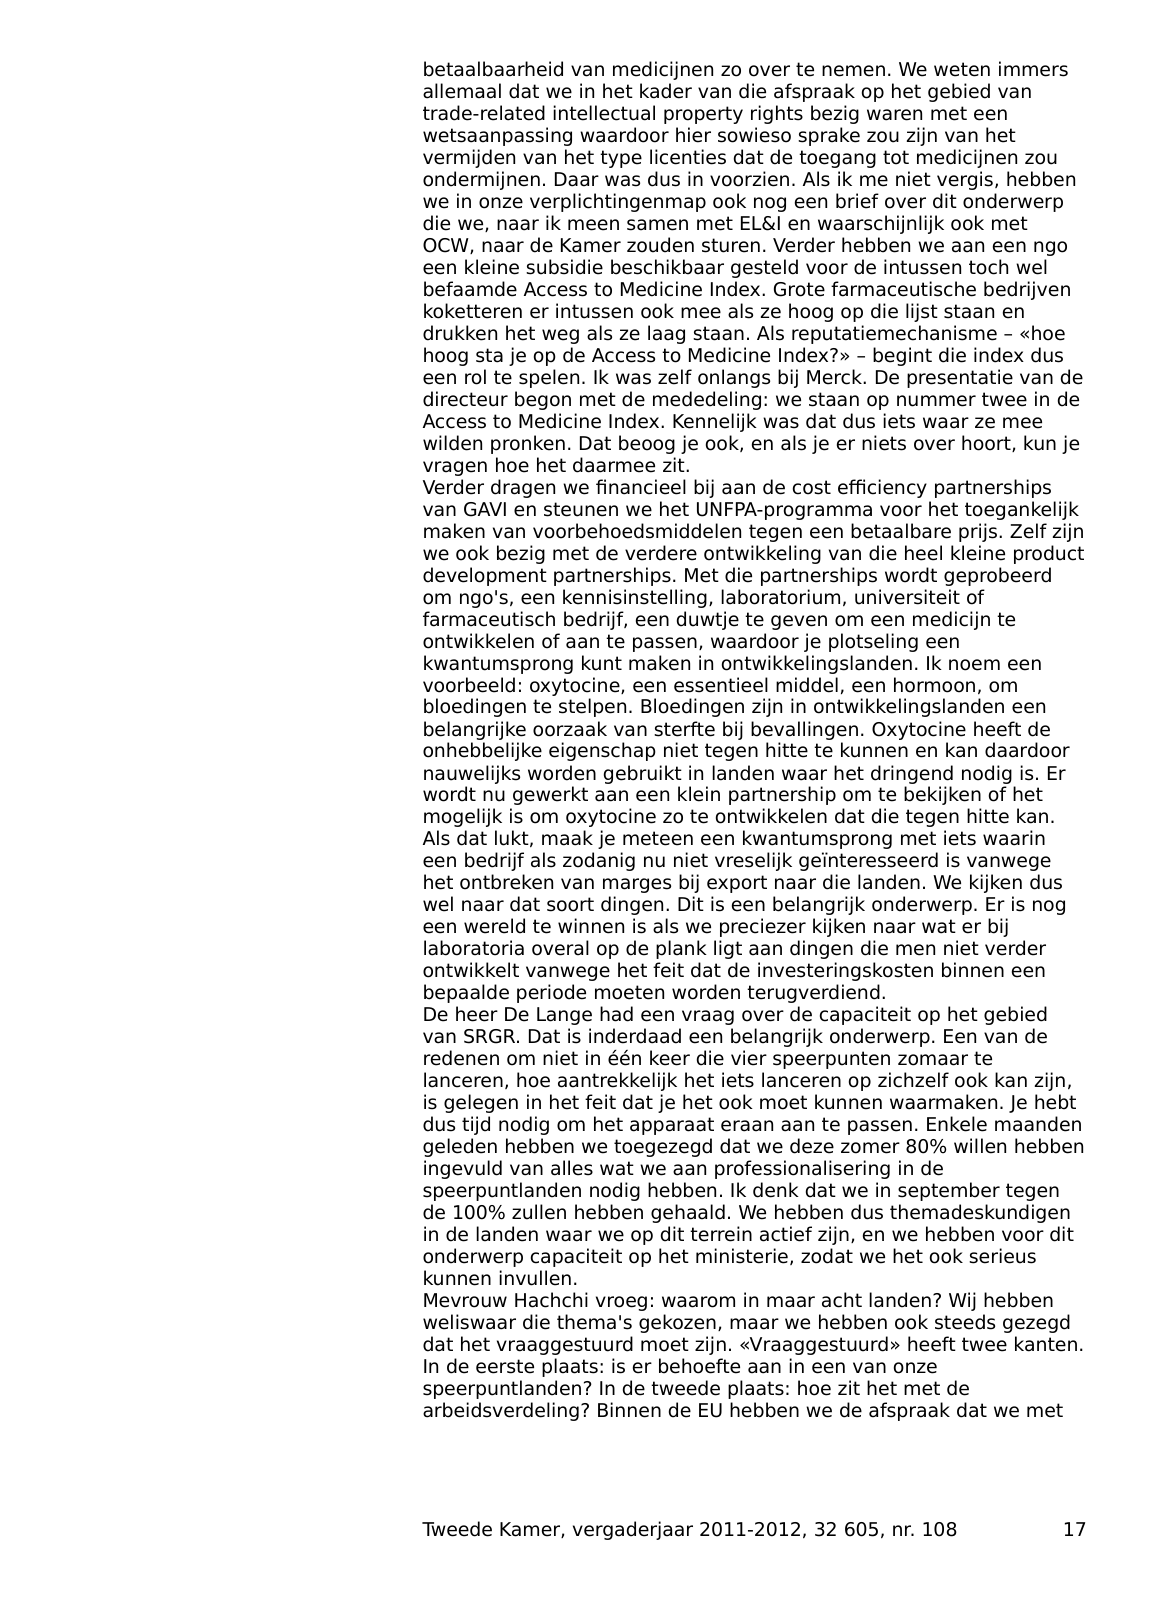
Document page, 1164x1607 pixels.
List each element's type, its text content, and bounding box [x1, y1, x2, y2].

text De heer De Lange had een vraag over de capaciteit op het gebied van SRGR. Dat is inderdaad een belangrijk onderwerp. Een van de redenen om niet in één keer die vier speerpunten zomaar te lanceren, hoe aantrekkelijk het iets lanceren op zichzelf ook kan zijn, is gelegen in het feit dat je het ook moet kunnen waarmaken. Je hebt dus tijd nodig om het apparaat eraan aan te passen. Enkele maanden geleden hebben we toegezegd dat we deze zomer 80% willen hebben ingevuld van alles wat we aan professionalisering in de speerpuntlanden nodig hebben. Ik denk dat we in september tegen de 100% zullen hebben gehaald. We hebben dus themadeskundigen in de landen waar we op dit terrein actief zijn, en we hebben voor dit onderwerp capaciteit op het ministerie, zodat we het ook serieus kunnen invullen. [422, 1004, 1087, 1290]
text betaalbaarheid van medicijnen zo over te nemen. We weten immers allemaal dat we in het kader van die afspraak op het gebied van trade-related intellectual property rights bezig waren met een wetsaanpassing waardoor hier sowieso sprake zou zijn van het vermijden van het type licenties dat de toegang tot medicijnen zou ondermijnen. Daar was dus in voorzien. Als ik me niet vergis, hebben we in onze verplichtingenmap ook nog een brief over dit onderwerp die we, naar ik meen samen met EL&I en waarschijnlijk ook met OCW, naar de Kamer zouden sturen. Verder hebben we aan een ngo een kleine subsidie beschikbaar gesteld voor de intussen toch wel befaamde Access to Medicine Index. Grote farmaceutische bedrijven koketteren er intussen ook mee als ze hoog op die lijst staan en drukken het weg als ze laag staan. Als reputatiemechanisme – «hoe hoog sta je op de Access to Medicine Index?» – begint die index dus een rol te spelen. Ik was zelf onlangs bij Merck. De presentatie van de directeur begon met de mededeling: we staan op nummer twee in de Access to Medicine Index. Kennelijk was dat dus iets waar ze mee wilden pronken. Dat beoog je ook, en als je er niets over hoort, kun je vragen hoe het daarmee zit. [422, 59, 1087, 477]
text Verder dragen we financieel bij aan de cost efficiency partnerships van GAVI en steunen we het UNFPA-programma voor het toegankelijk maken van voorbehoedsmiddelen tegen een betaalbare prijs. Zelf zijn we ook bezig met de verdere ontwikkeling van die heel kleine product development partnerships. Met die partnerships wordt geprobeerd om ngo's, een kennisinstelling, laboratorium, universiteit of farmaceutisch bedrijf, een duwtje te geven om een medicijn te ontwikkelen of aan te passen, waardoor je plotseling een kwantumsprong kunt maken in ontwikkelingslanden. Ik noem een voorbeeld: oxytocine, een essentieel middel, een hormoon, om bloedingen te stelpen. Bloedingen zijn in ontwikkelingslanden een belangrijke oorzaak van sterfte bij bevallingen. Oxytocine heeft de onhebbelijke eigenschap niet tegen hitte te kunnen en kan daardoor nauwelijks worden gebruikt in landen waar het dringend nodig is. Er wordt nu gewerkt aan een klein partnership om te bekijken of het mogelijk is om oxytocine zo te ontwikkelen dat die tegen hitte kan. Als dat lukt, maak je meteen een kwantumsprong met iets waarin een bedrijf als zodanig nu niet vreselijk geïnteresseerd is vanwege het ontbreken van marges bij export naar die landen. We kijken dus wel naar dat soort dingen. Dit is een belangrijk onderwerp. Er is nog een wereld te winnen is als we preciezer kijken naar wat er bij laboratoria overal op de plank ligt aan dingen die men niet verder ontwikkelt vanwege het feit dat de investeringskosten binnen een bepaalde periode moeten worden terugverdiend. [422, 477, 1087, 1004]
text Mevrouw Hachchi vroeg: waarom in maar acht landen? Wij hebben weliswaar die thema's gekozen, maar we hebben ook steeds gezegd dat het vraaggestuurd moet zijn. «Vraaggestuurd» heeft twee kanten. In de eerste plaats: is er behoefte aan in een van onze speerpuntlanden? In de tweede plaats: hoe zit het met de arbeidsverdeling? Binnen de EU hebben we de afspraak dat we met [422, 1290, 1087, 1422]
